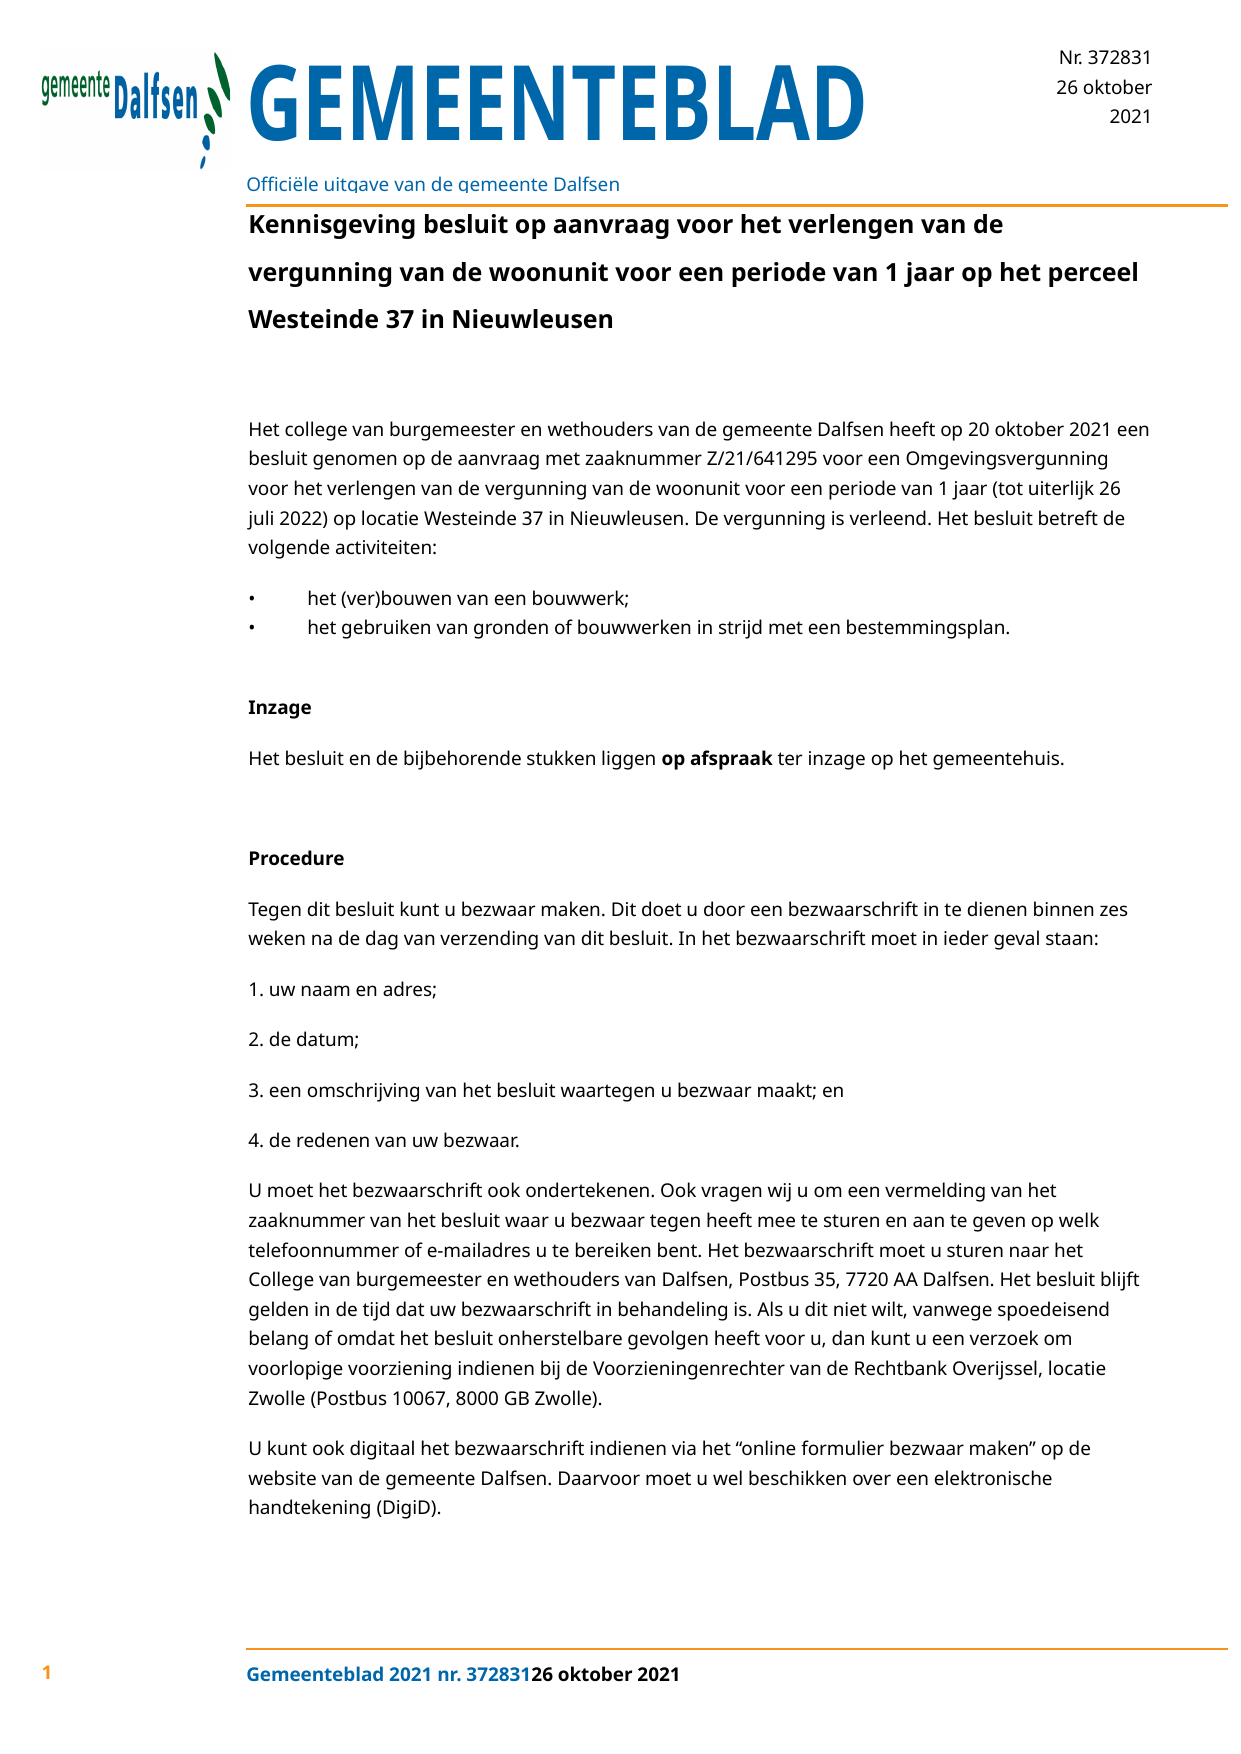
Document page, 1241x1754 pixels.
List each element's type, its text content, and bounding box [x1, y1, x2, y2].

text Het besluit en de bijbehorende stukken liggen op afspraak ter inzage op het gemeentehuis. [248, 745, 1152, 770]
text 2. de datum; [248, 1026, 1152, 1052]
text 1. uw naam en adres; [248, 976, 1152, 1002]
text 3. een omschrijving van het besluit waartegen u bezwaar maakt; en [248, 1077, 1152, 1102]
text U moet het bezwaarschrift ook ondertekenen. Ook vragen wij u om een vermelding van het zaaknummer van het besluit waar u bezwaar tegen heeft mee te sturen en aan te geven op welk telefoonnummer of e-mailadres u te bereiken bent. Het bezwaarschrift moet u sturen naar het College van burgemeester en wethouders van Dalfsen, Postbus 35, 7720 AA Dalfsen. Het besluit blijft gelden in de tijd dat uw bezwaarschrift in behandeling is. Als u dit niet wilt, vanwege spoedeisend belang of omdat het besluit onherstelbare gevolgen heeft voor u, dan kunt u een verzoek om voorlopige voorziening indienen bij de Voorzieningenrechter van de Rechtbank Overijssel, locatie Zwolle (Postbus 10067, 8000 GB Zwolle). [248, 1178, 1152, 1410]
text U kunt ook digitaal het bezwaarschrift indienen via het “online formulier bezwaar maken” op de website van de gemeente Dalfsen. Daarvoor moet u wel beschikken over een elektronische handtekening (DigiD). [248, 1435, 1152, 1520]
text Procedure [248, 846, 1152, 871]
text Kennisgeving besluit op aanvraag voor het verlengen van de vergunning van de woonunit voor een periode van 1 jaar op het perceel Westeinde 37 in Nieuwleusen [248, 207, 1152, 336]
picture [41, 47, 231, 172]
text 4. de redenen van uw bezwaar. [248, 1127, 1152, 1153]
list het (ver)bouwen van een bouwwerk; [248, 585, 1152, 610]
list het gebruiken van gronden of bouwwerken in strijd met een bestemmingsplan. [248, 614, 1152, 640]
text Tegen dit besluit kunt u bezwaar maken. Dit doet u door een bezwaarschrift in te dienen binnen zes weken na de dag van verzending van dit besluit. In het bezwaarschrift moet in ieder geval staan: [248, 896, 1152, 951]
text Het college van burgemeester en wethouders van de gemeente Dalfsen heeft op 20 oktober 2021 een besluit genomen op de aanvraag met zaaknummer Z/21/641295 voor een Omgevingsvergunning voor het verlengen van de vergunning van de woonunit voor een periode van 1 jaar (tot uiterlijk 26 juli 2022) op locatie Westeinde 37 in Nieuwleusen. De vergunning is verleend. Het besluit betreft de volgende activiteiten: [248, 416, 1152, 560]
text Inzage [248, 694, 1152, 720]
